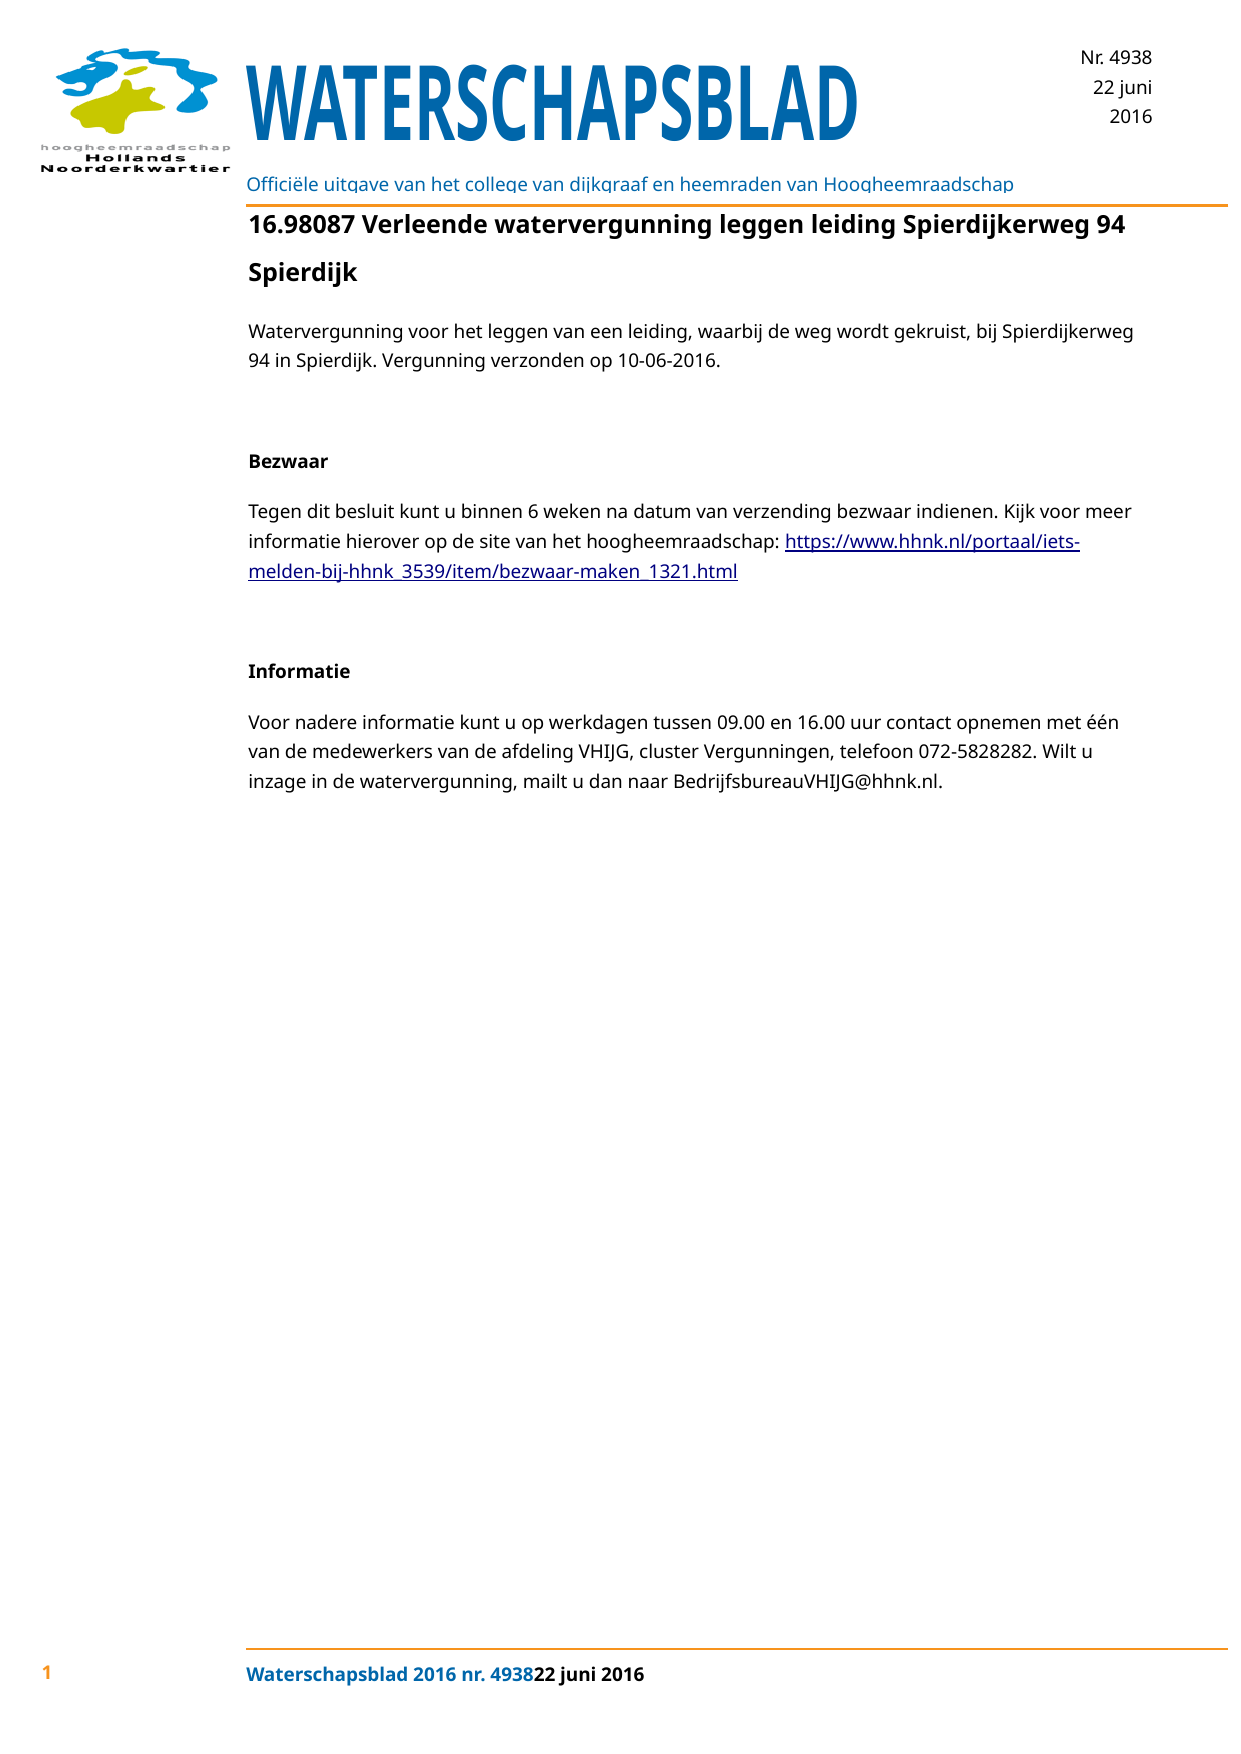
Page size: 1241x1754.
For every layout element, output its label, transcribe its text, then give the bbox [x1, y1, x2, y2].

picture [41, 47, 231, 172]
text 16.98087 Verleende watervergunning leggen leiding Spierdijkerweg 94 Spierdijk [248, 207, 1152, 288]
text Tegen dit besluit kunt u binnen 6 weken na datum van verzending bezwaar indienen. Kijk voor meer informatie hierover op de site van het hoogheemraadschap: https://www.hhnk.nl/portaal/iets-melden-bij-hhnk_3539/item/bezwaar-maken_1321.html [248, 499, 1152, 584]
text Bezwaar [248, 448, 1152, 474]
text Voor nadere informatie kunt u op werkdagen tussen 09.00 en 16.00 uur contact opnemen met één van de medewerkers van de afdeling VHIJG, cluster Vergunningen, telefoon 072-5828282. Wilt u inzage in de watervergunning, mailt u dan naar BedrijfsbureauVHIJG@hhnk.nl. [248, 709, 1152, 794]
text Informatie [248, 659, 1152, 684]
text Watervergunning voor het leggen van een leiding, waarbij de weg wordt gekruist, bij Spierdijkerweg 94 in Spierdijk. Vergunning verzonden op 10-06-2016. [248, 318, 1152, 373]
